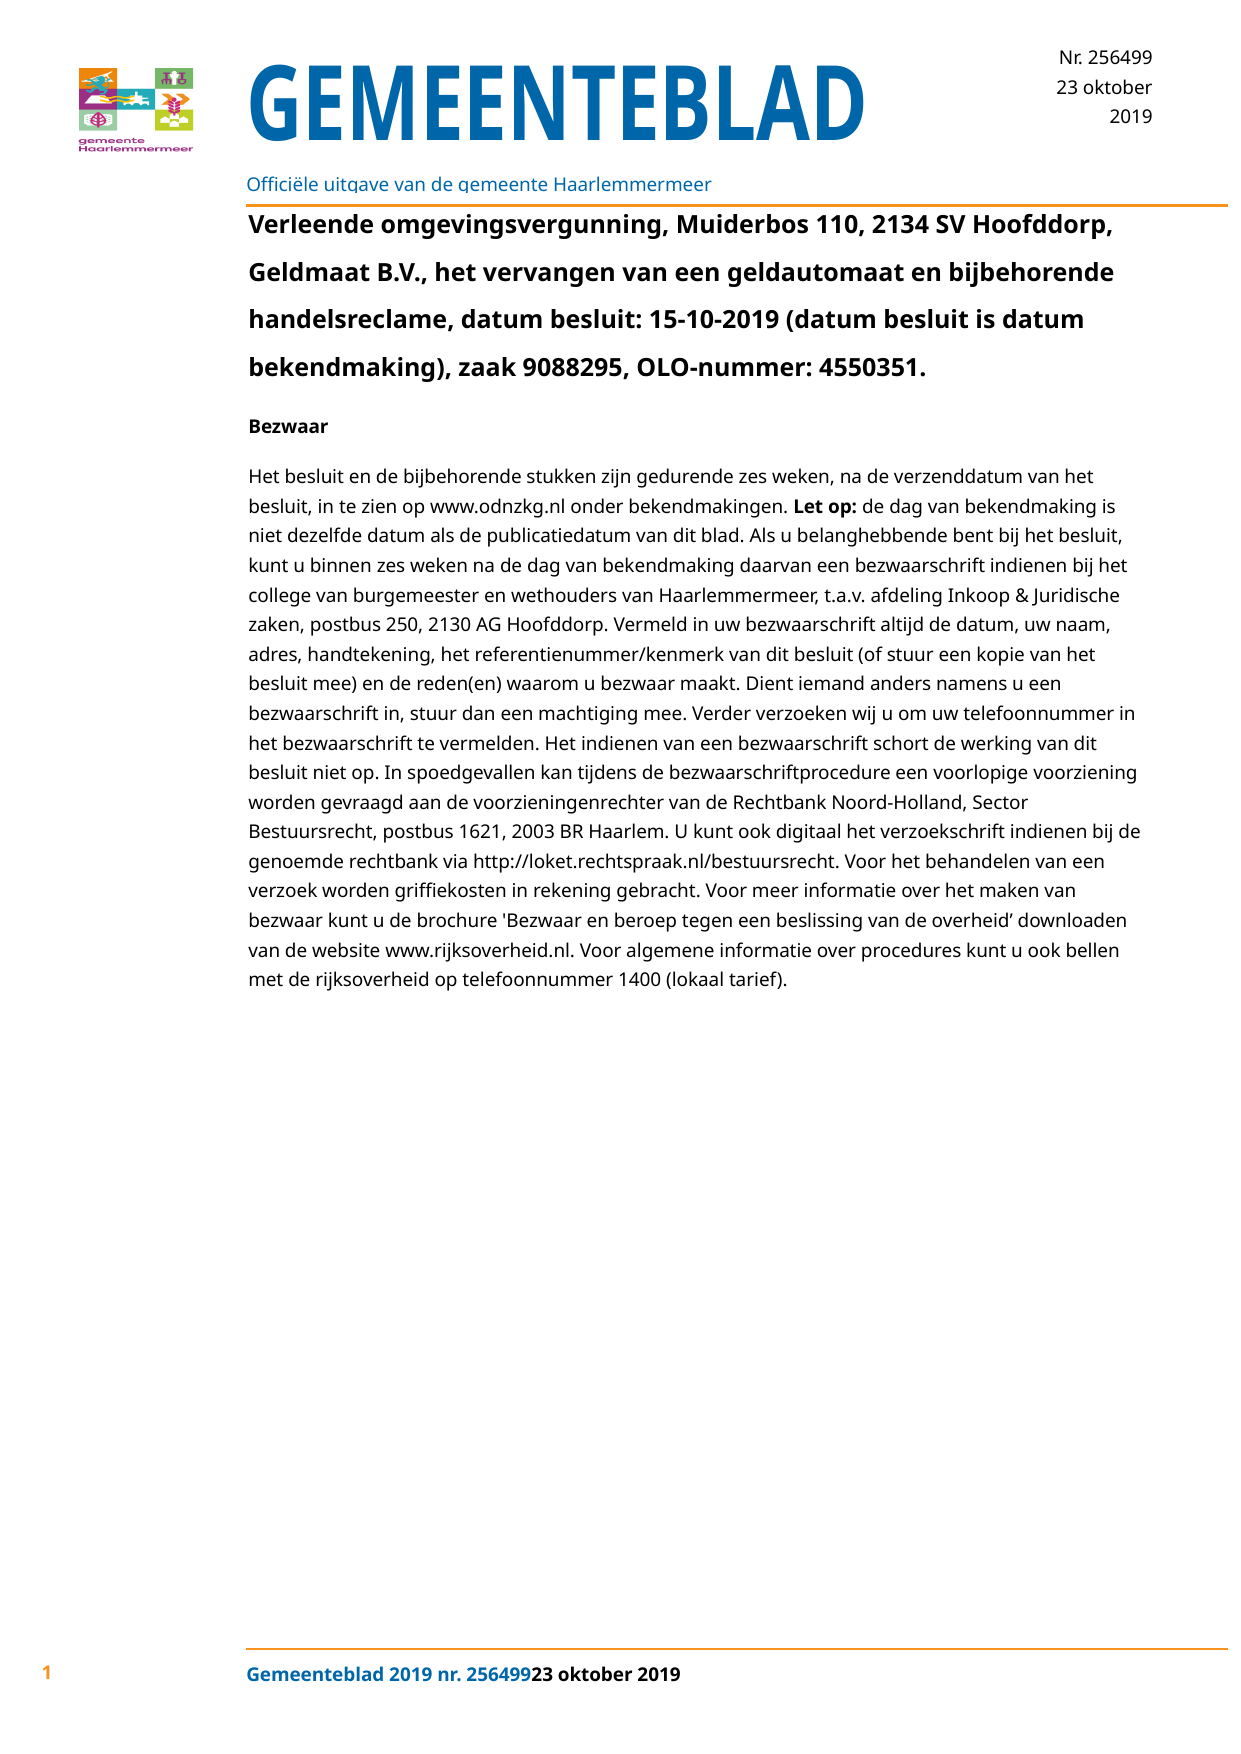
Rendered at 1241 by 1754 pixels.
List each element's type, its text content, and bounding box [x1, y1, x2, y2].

picture [41, 47, 231, 172]
text Het besluit en de bijbehorende stukken zijn gedurende zes weken, na de verzenddatum van het besluit, in te zien op www.odnzkg.nl onder bekendmakingen. Let op: de dag van bekendmaking is niet dezelfde datum als de publicatiedatum van dit blad. Als u belanghebbende bent bij het besluit, kunt u binnen zes weken na de dag van bekendmaking daarvan een bezwaarschrift indienen bij het college van burgemeester en wethouders van Haarlemmermeer, t.a.v. afdeling Inkoop & Juridische zaken, postbus 250, 2130 AG Hoofddorp. Vermeld in uw bezwaarschrift altijd de datum, uw naam, adres, handtekening, het referentienummer/kenmerk van dit besluit (of stuur een kopie van het besluit mee) en de reden(en) waarom u bezwaar maakt. Dient iemand anders namens u een bezwaarschrift in, stuur dan een machtiging mee. Verder verzoeken wij u om uw telefoonnummer in het bezwaarschrift te vermelden. Het indienen van een bezwaarschrift schort de werking van dit besluit niet op. In spoedgevallen kan tijdens de bezwaarschriftprocedure een voorlopige voorziening worden gevraagd aan de voorzieningenrechter van de Rechtbank Noord-Holland, Sector Bestuursrecht, postbus 1621, 2003 BR Haarlem. U kunt ook digitaal het verzoekschrift indienen bij de genoemde rechtbank via http://loket.rechtspraak.nl/bestuursrecht. Voor het behandelen van een verzoek worden griffiekosten in rekening gebracht. Voor meer informatie over het maken van bezwaar kunt u de brochure 'Bezwaar en beroep tegen een beslissing van de overheid’ downloaden van de website www.rijksoverheid.nl. Voor algemene informatie over procedures kunt u ook bellen met de rijksoverheid op telefoonnummer 1400 (lokaal tarief). [248, 463, 1152, 992]
text Bezwaar [248, 413, 1152, 439]
text Verleende omgevingsvergunning, Muiderbos 110, 2134 SV Hoofddorp, Geldmaat B.V., het vervangen van een geldautomaat en bijbehorende handelsreclame, datum besluit: 15-10-2019 (datum besluit is datum bekendmaking), zaak 9088295, OLO-nummer: 4550351. [248, 207, 1152, 384]
